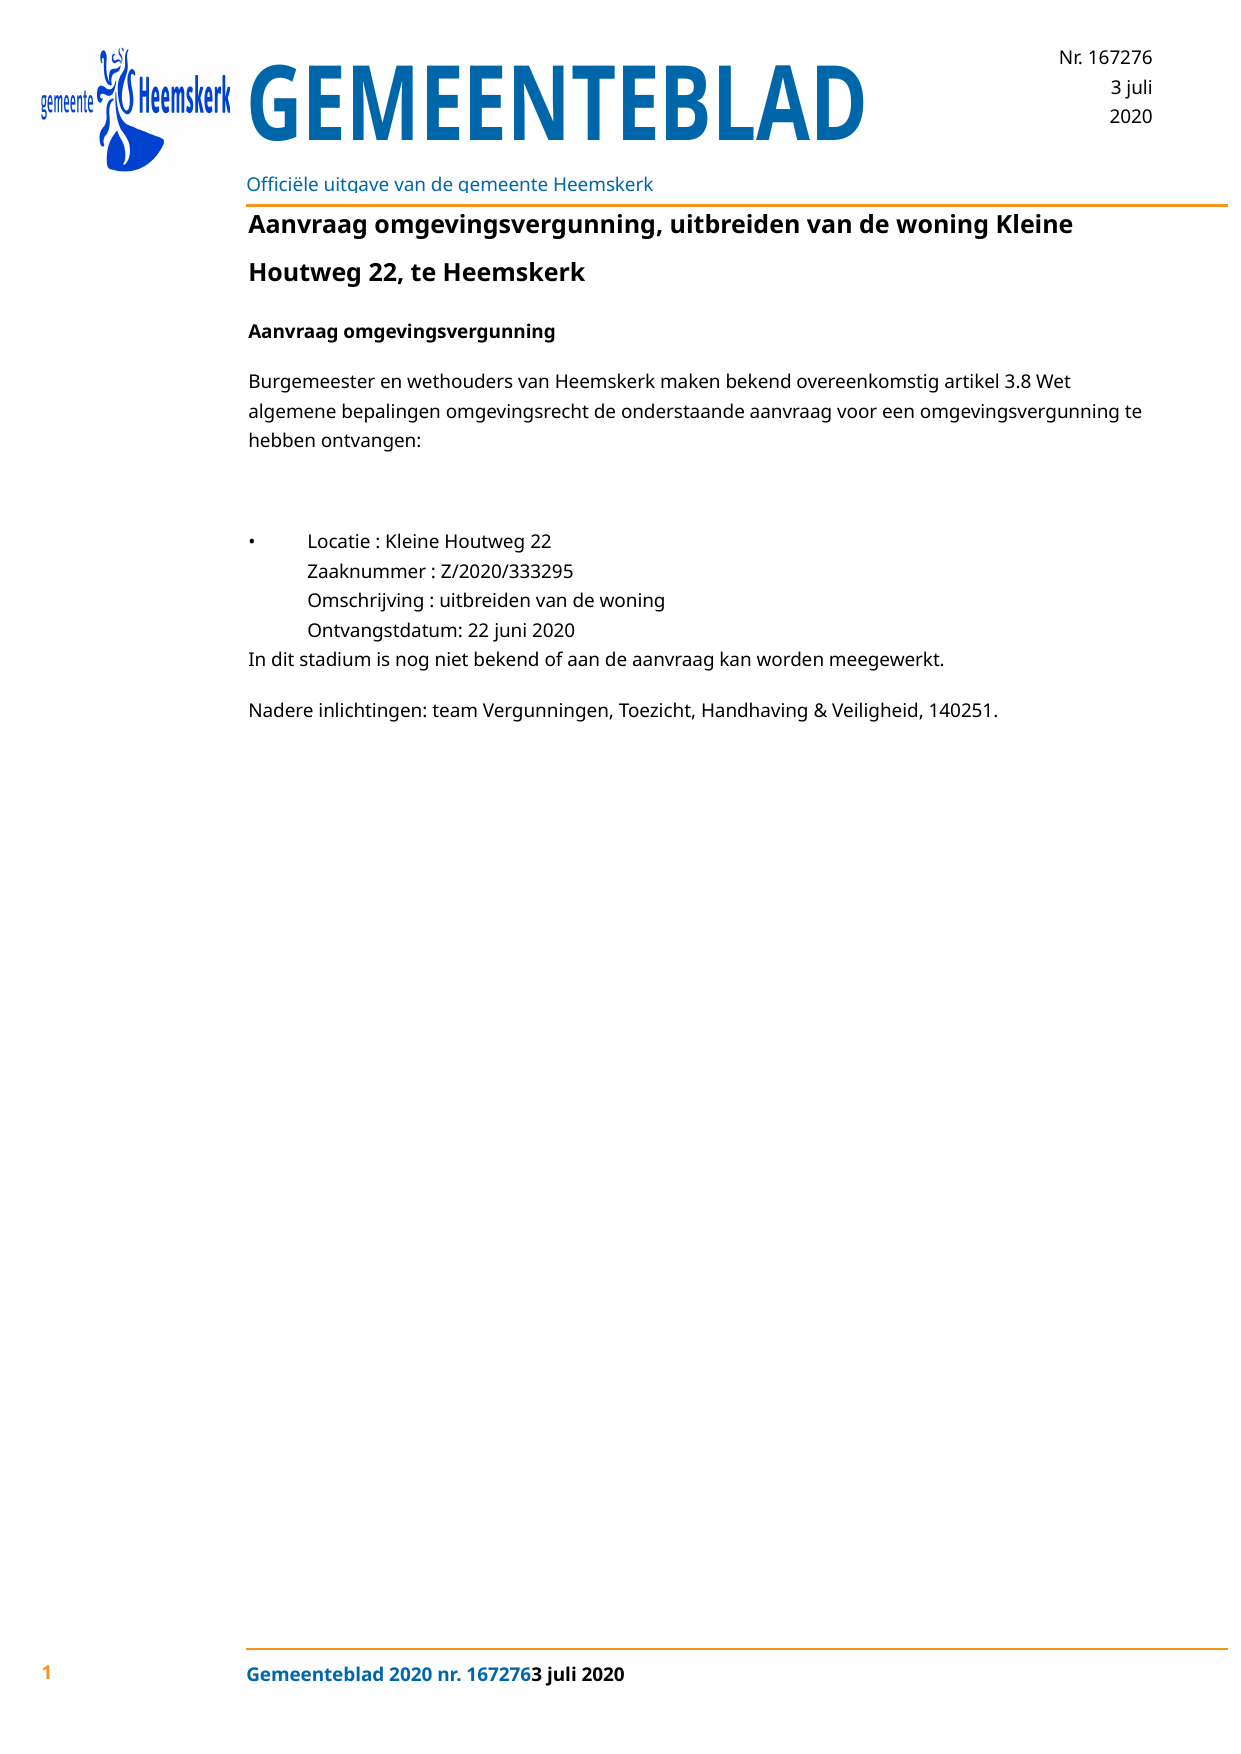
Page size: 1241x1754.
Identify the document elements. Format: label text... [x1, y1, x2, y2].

list Ontvangstdatum: 22 juni 2020 [248, 617, 1152, 643]
text Aanvraag omgevingsvergunning [248, 318, 1152, 344]
picture [41, 47, 231, 172]
text In dit stadium is nog niet bekend of aan de aanvraag kan worden meegewerkt. [248, 647, 1152, 672]
text Burgemeester en wethouders van Heemskerk maken bekend overeenkomstig artikel 3.8 Wet algemene bepalingen omgevingsrecht de onderstaande aanvraag voor een omgevingsvergunning te hebben ontvangen: [248, 368, 1152, 453]
list Zaaknummer : Z/2020/333295 [248, 558, 1152, 584]
text Aanvraag omgevingsvergunning, uitbreiden van de woning Kleine Houtweg 22, te Heemskerk [248, 207, 1152, 288]
list Omschrijving : uitbreiden van de woning [248, 587, 1152, 613]
text Nadere inlichtingen: team Vergunningen, Toezicht, Handhaving & Veiligheid, 140251. [248, 697, 1152, 723]
list Locatie : Kleine Houtweg 22 [248, 528, 1152, 554]
